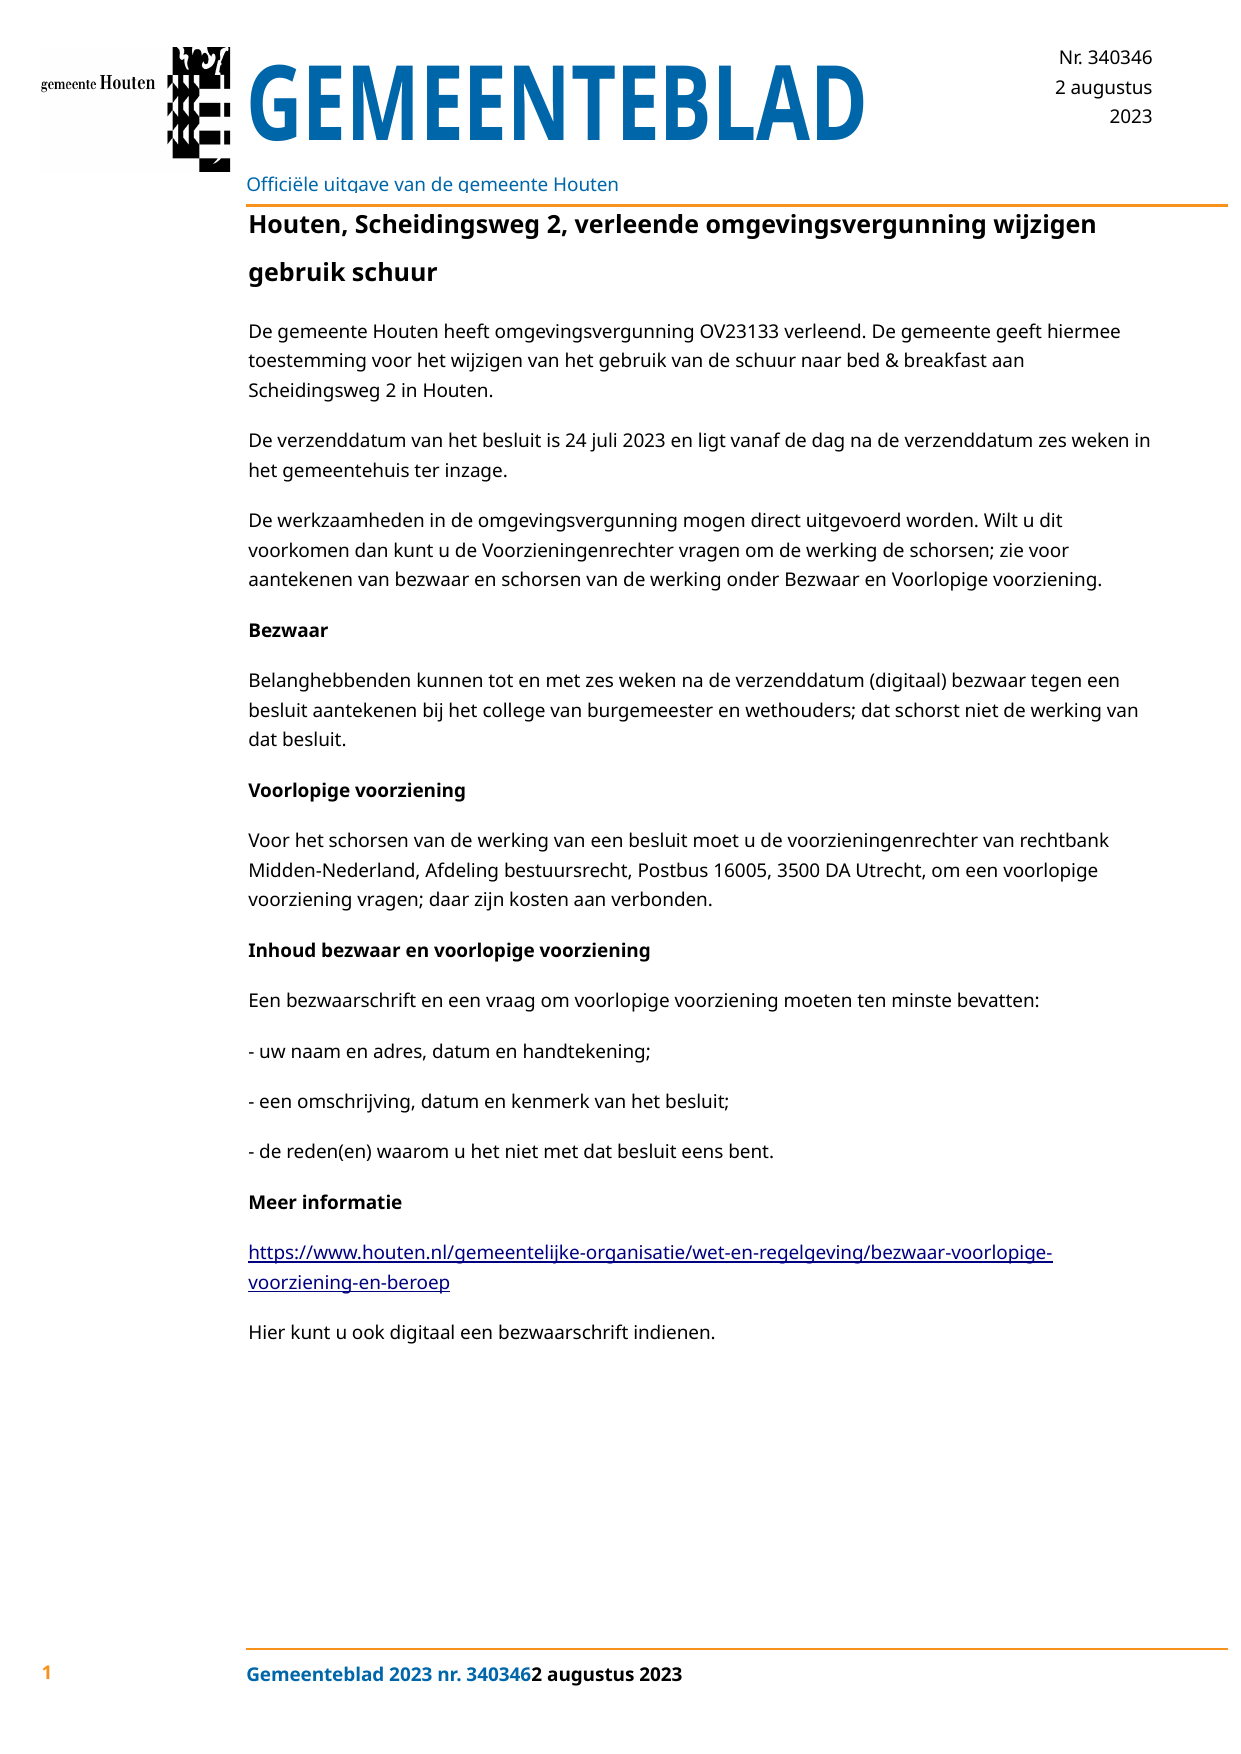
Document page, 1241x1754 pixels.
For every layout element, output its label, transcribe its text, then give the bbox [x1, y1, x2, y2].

picture [41, 47, 231, 172]
text Een bezwaarschrift en een vraag om voorlopige voorziening moeten ten minste bevatten: [248, 987, 1152, 1013]
text Inhoud bezwaar en voorlopige voorziening [248, 937, 1152, 963]
text Voorlopige voorziening [248, 777, 1152, 803]
text De verzenddatum van het besluit is 24 juli 2023 en ligt vanaf de dag na de verzenddatum zes weken in het gemeentehuis ter inzage. [248, 427, 1152, 483]
text Belanghebbenden kunnen tot en met zes weken na de verzenddatum (digitaal) bezwaar tegen een besluit aantekenen bij het college van burgemeester en wethouders; dat schorst niet de werking van dat besluit. [248, 667, 1152, 752]
text Hier kunt u ook digitaal een bezwaarschrift indienen. [248, 1319, 1152, 1345]
text - de reden(en) waarom u het niet met dat besluit eens bent. [248, 1139, 1152, 1164]
text De werkzaamheden in de omgevingsvergunning mogen direct uitgevoerd worden. Wilt u dit voorkomen dan kunt u de Voorzieningenrechter vragen om de werking de schorsen; zie voor aantekenen van bezwaar en schorsen van de werking onder Bezwaar en Voorlopige voorziening. [248, 507, 1152, 592]
text - uw naam en adres, datum en handtekening; [248, 1038, 1152, 1064]
text Meer informatie [248, 1189, 1152, 1215]
text - een omschrijving, datum en kenmerk van het besluit; [248, 1088, 1152, 1114]
text Houten, Scheidingsweg 2, verleende omgevingsvergunning wijzigen gebruik schuur [248, 207, 1152, 288]
text Bezwaar [248, 617, 1152, 643]
text De gemeente Houten heeft omgevingsvergunning OV23133 verleend. De gemeente geeft hiermee toestemming voor het wijzigen van het gebruik van de schuur naar bed & breakfast aan Scheidingsweg 2 in Houten. [248, 318, 1152, 403]
text Voor het schorsen van de werking van een besluit moet u de voorzieningenrechter van rechtbank Midden-Nederland, Afdeling bestuursrecht, Postbus 16005, 3500 DA Utrecht, om een voorlopige voorziening vragen; daar zijn kosten aan verbonden. [248, 827, 1152, 912]
text https://www.houten.nl/gemeentelijke-organisatie/wet-en-regelgeving/bezwaar-voorlopige-voorziening-en-beroep [248, 1239, 1152, 1295]
